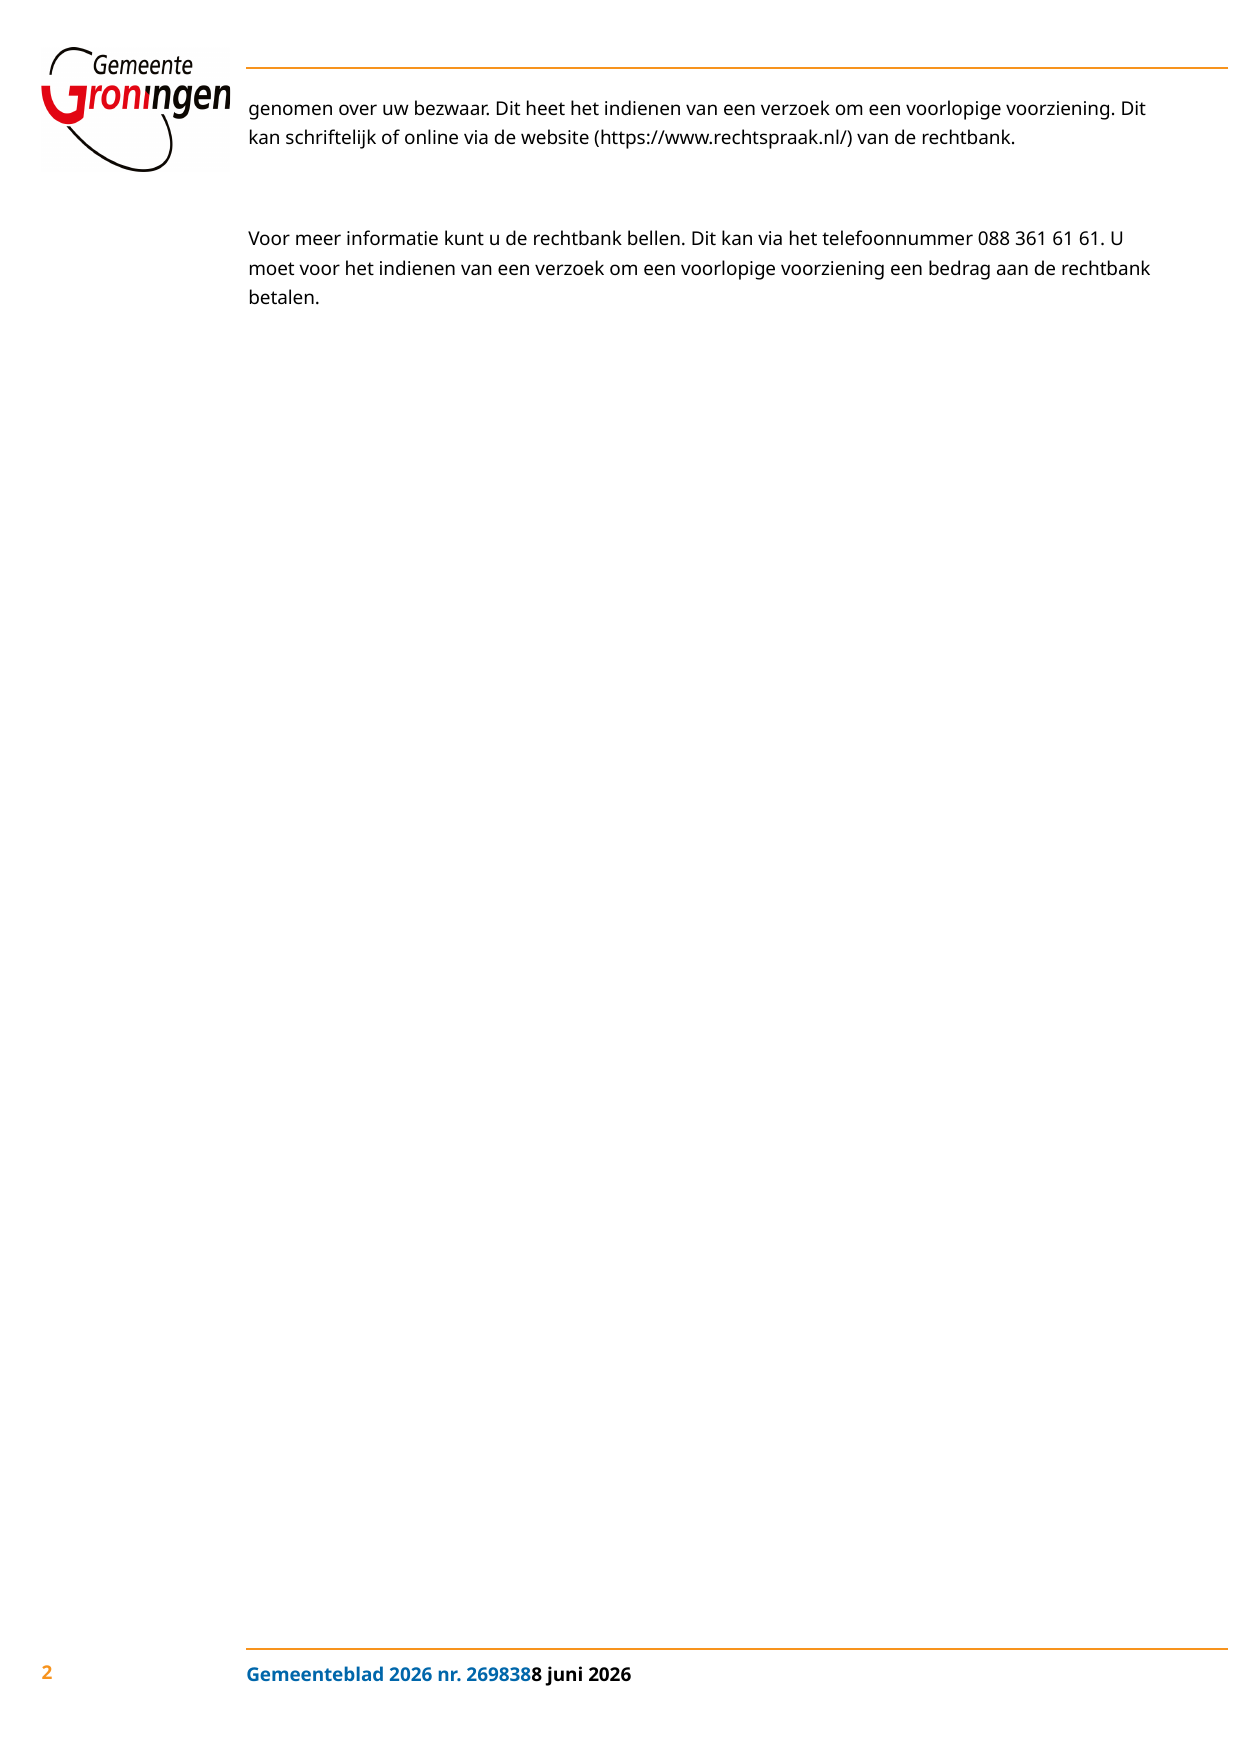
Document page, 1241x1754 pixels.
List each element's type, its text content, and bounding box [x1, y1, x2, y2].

text Voor meer informatie kunt u de rechtbank bellen. Dit kan via het telefoonnummer 088 361 61 61. U moet voor het indienen van een verzoek om een voorlopige voorziening een bedrag aan de rechtbank betalen. [248, 225, 1152, 310]
picture [41, 47, 231, 172]
text genomen over uw bezwaar. Dit heet het indienen van een verzoek om een voorlopige voorziening. Dit kan schriftelijk of online via de website (https://www.rechtspraak.nl/) van de rechtbank. [248, 95, 1152, 150]
